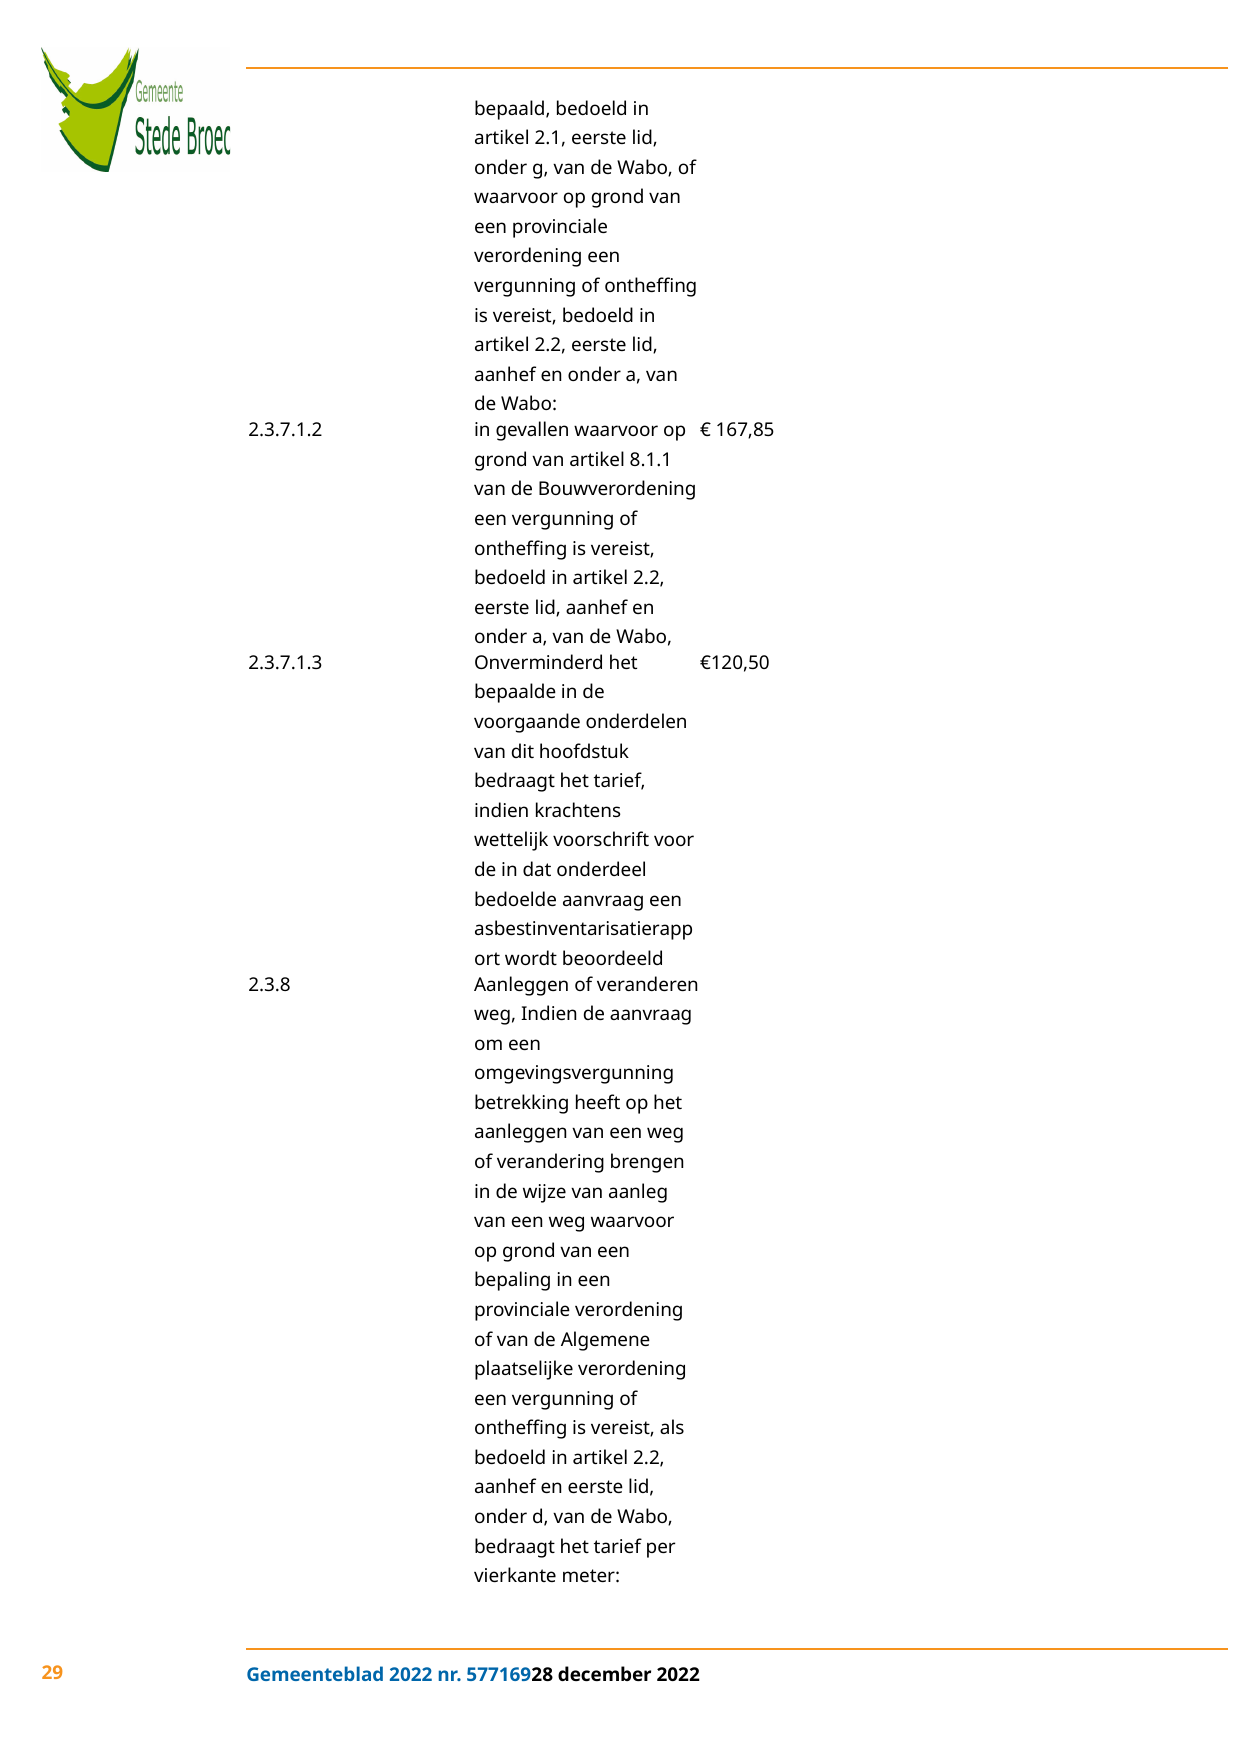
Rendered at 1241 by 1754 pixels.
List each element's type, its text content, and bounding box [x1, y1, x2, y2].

table_cell in gevallen waarvoor op grond van artikel 8.1.1 van de Bouwverordening een vergunning of ontheffing is vereist, bedoeld in artikel 2.2, eerste lid, aanhef en onder a, van de Wabo, [474, 416, 700, 649]
table_cell [926, 649, 1152, 971]
table_cell [926, 971, 1152, 1588]
table_cell bepaald, bedoeld in artikel 2.1, eerste lid, onder g, van de Wabo, of waarvoor op grond van een provinciale verordening een vergunning of ontheffing is vereist, bedoeld in artikel 2.2, eerste lid, aanhef en onder a, van de Wabo: [474, 95, 700, 416]
table_cell [700, 971, 926, 1588]
table_cell Onverminderd het bepaalde in de voorgaande onderdelen van dit hoofdstuk bedraagt het tarief, indien krachtens wettelijk voorschrift voor de in dat onderdeel bedoelde aanvraag een asbestinventarisatierapport wordt beoordeeld [474, 649, 700, 971]
table_cell [926, 95, 1152, 416]
table_cell 2.3.7.1.3 [248, 649, 474, 971]
picture [41, 47, 231, 172]
table_cell € 167,85 [700, 416, 926, 649]
table_cell [248, 95, 474, 416]
table_cell 2.3.7.1.2 [248, 416, 474, 649]
table_cell Aanleggen of veranderen weg, Indien de aanvraag om een omgevingsvergunning betrekking heeft op het aanleggen van een weg of verandering brengen in de wijze van aanleg van een weg waarvoor op grond van een bepaling in een provinciale verordening of van de Algemene plaatselijke verordening een vergunning of ontheffing is vereist, als bedoeld in artikel 2.2, aanhef en eerste lid, onder d, van de Wabo, bedraagt het tarief per vierkante meter: [474, 971, 700, 1588]
table_cell 2.3.8 [248, 971, 474, 1588]
table_cell [926, 416, 1152, 649]
table_cell €120,50 [700, 649, 926, 971]
table_cell [700, 95, 926, 416]
